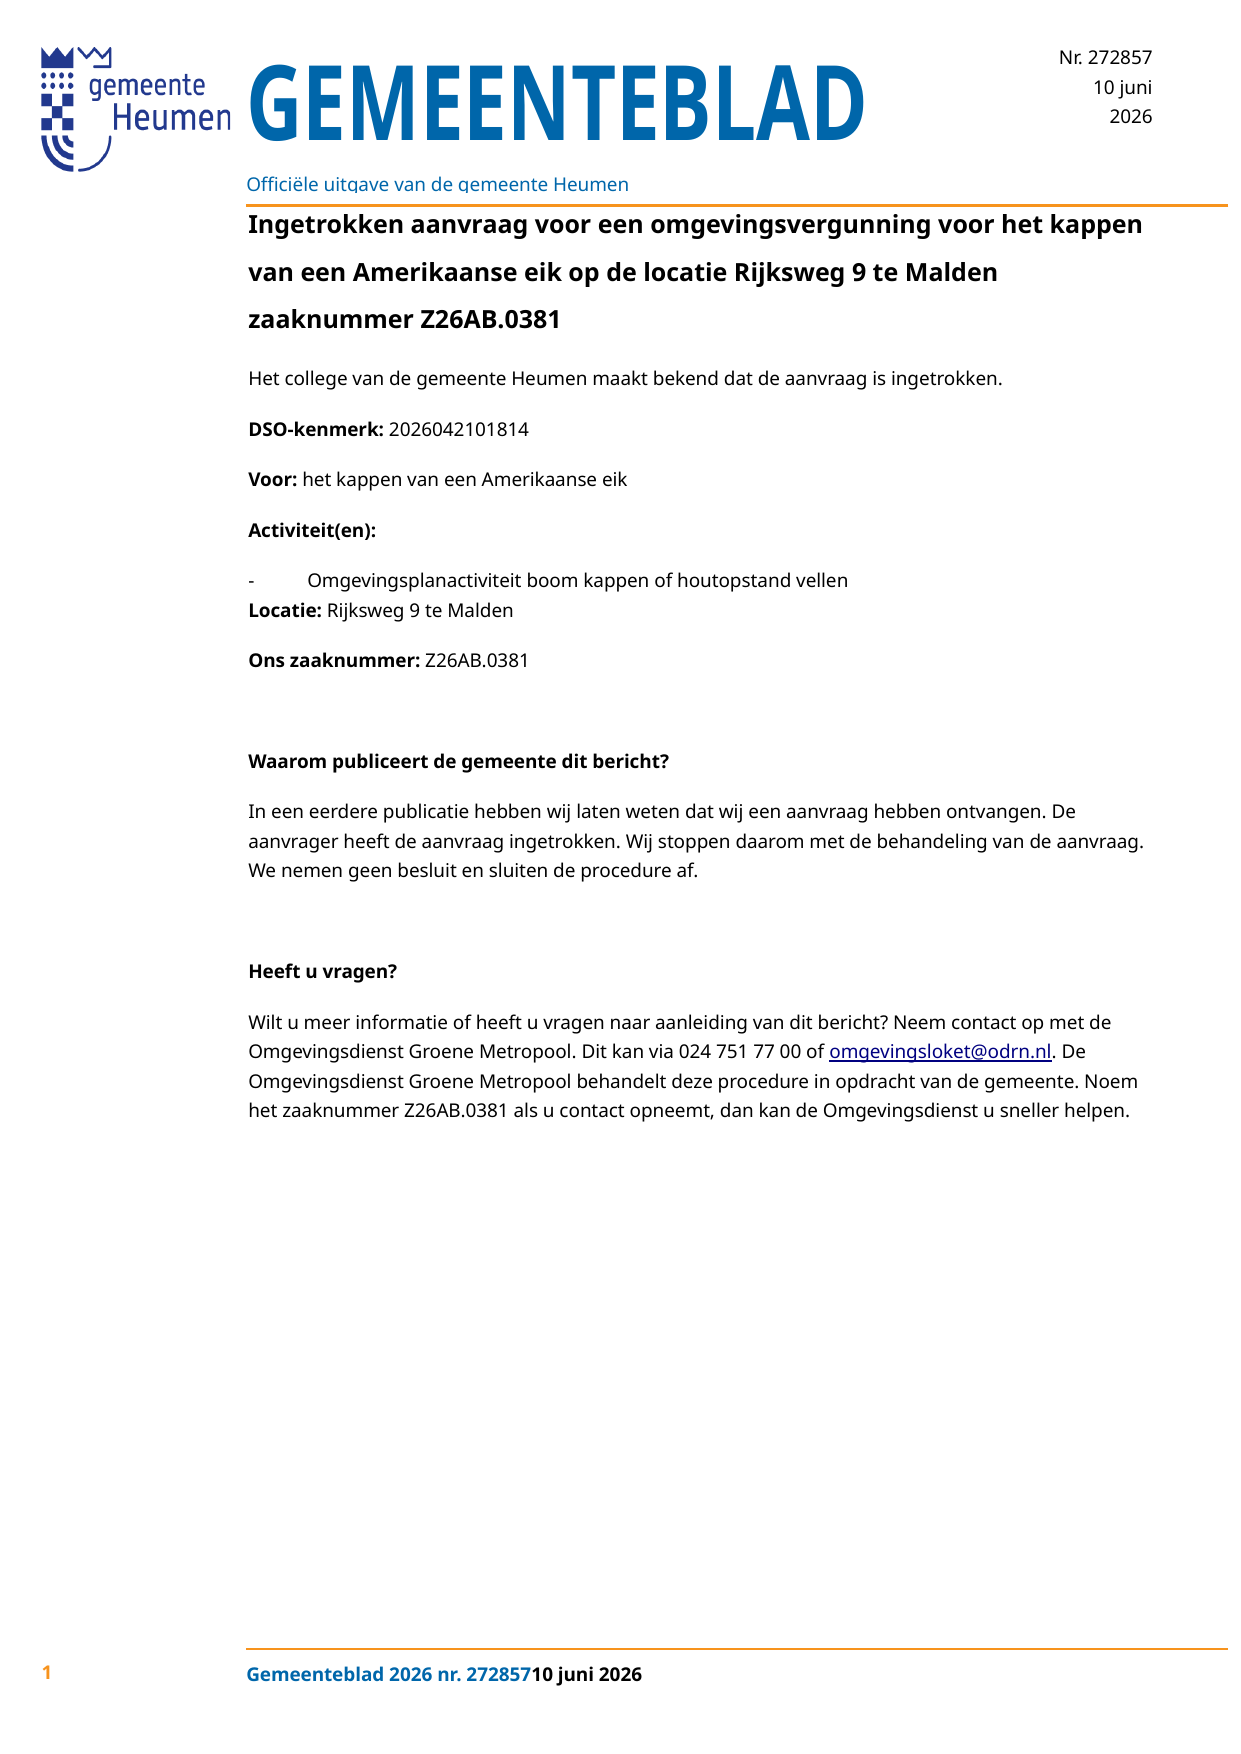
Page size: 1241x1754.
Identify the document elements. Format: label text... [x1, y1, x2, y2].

list Omgevingsplanactiviteit boom kappen of houtopstand vellen [248, 567, 1152, 593]
text Waarom publiceert de gemeente dit bericht? [248, 748, 1152, 774]
text Voor: het kappen van een Amerikaanse eik [248, 466, 1152, 492]
text Ingetrokken aanvraag voor een omgevingsvergunning voor het kappen van een Amerikaanse eik op de locatie Rijksweg 9 te Malden zaaknummer Z26AB.0381 [248, 207, 1152, 336]
text Ons zaaknummer: Z26AB.0381 [248, 647, 1152, 673]
text In een eerdere publicatie hebben wij laten weten dat wij een aanvraag hebben ontvangen. De aanvrager heeft de aanvraag ingetrokken. Wij stoppen daarom met de behandeling van de aanvraag. We nemen geen besluit en sluiten de procedure af. [248, 798, 1152, 883]
text Activiteit(en): [248, 517, 1152, 542]
text Het college van de gemeente Heumen maakt bekend dat de aanvraag is ingetrokken. [248, 366, 1152, 391]
picture [41, 47, 231, 172]
text DSO-kenmerk: 2026042101814 [248, 416, 1152, 442]
text Locatie: Rijksweg 9 te Malden [248, 597, 1152, 622]
text Heeft u vragen? [248, 958, 1152, 984]
text Wilt u meer informatie of heeft u vragen naar aanleiding van dit bericht? Neem contact op met de Omgevingsdienst Groene Metropool. Dit kan via 024 751 77 00 of omgevingsloket@odrn.nl. De Omgevingsdienst Groene Metropool behandelt deze procedure in opdracht van de gemeente. Noem het zaaknummer Z26AB.0381 als u contact opneemt, dan kan de Omgevingsdienst u sneller helpen. [248, 1009, 1152, 1123]
